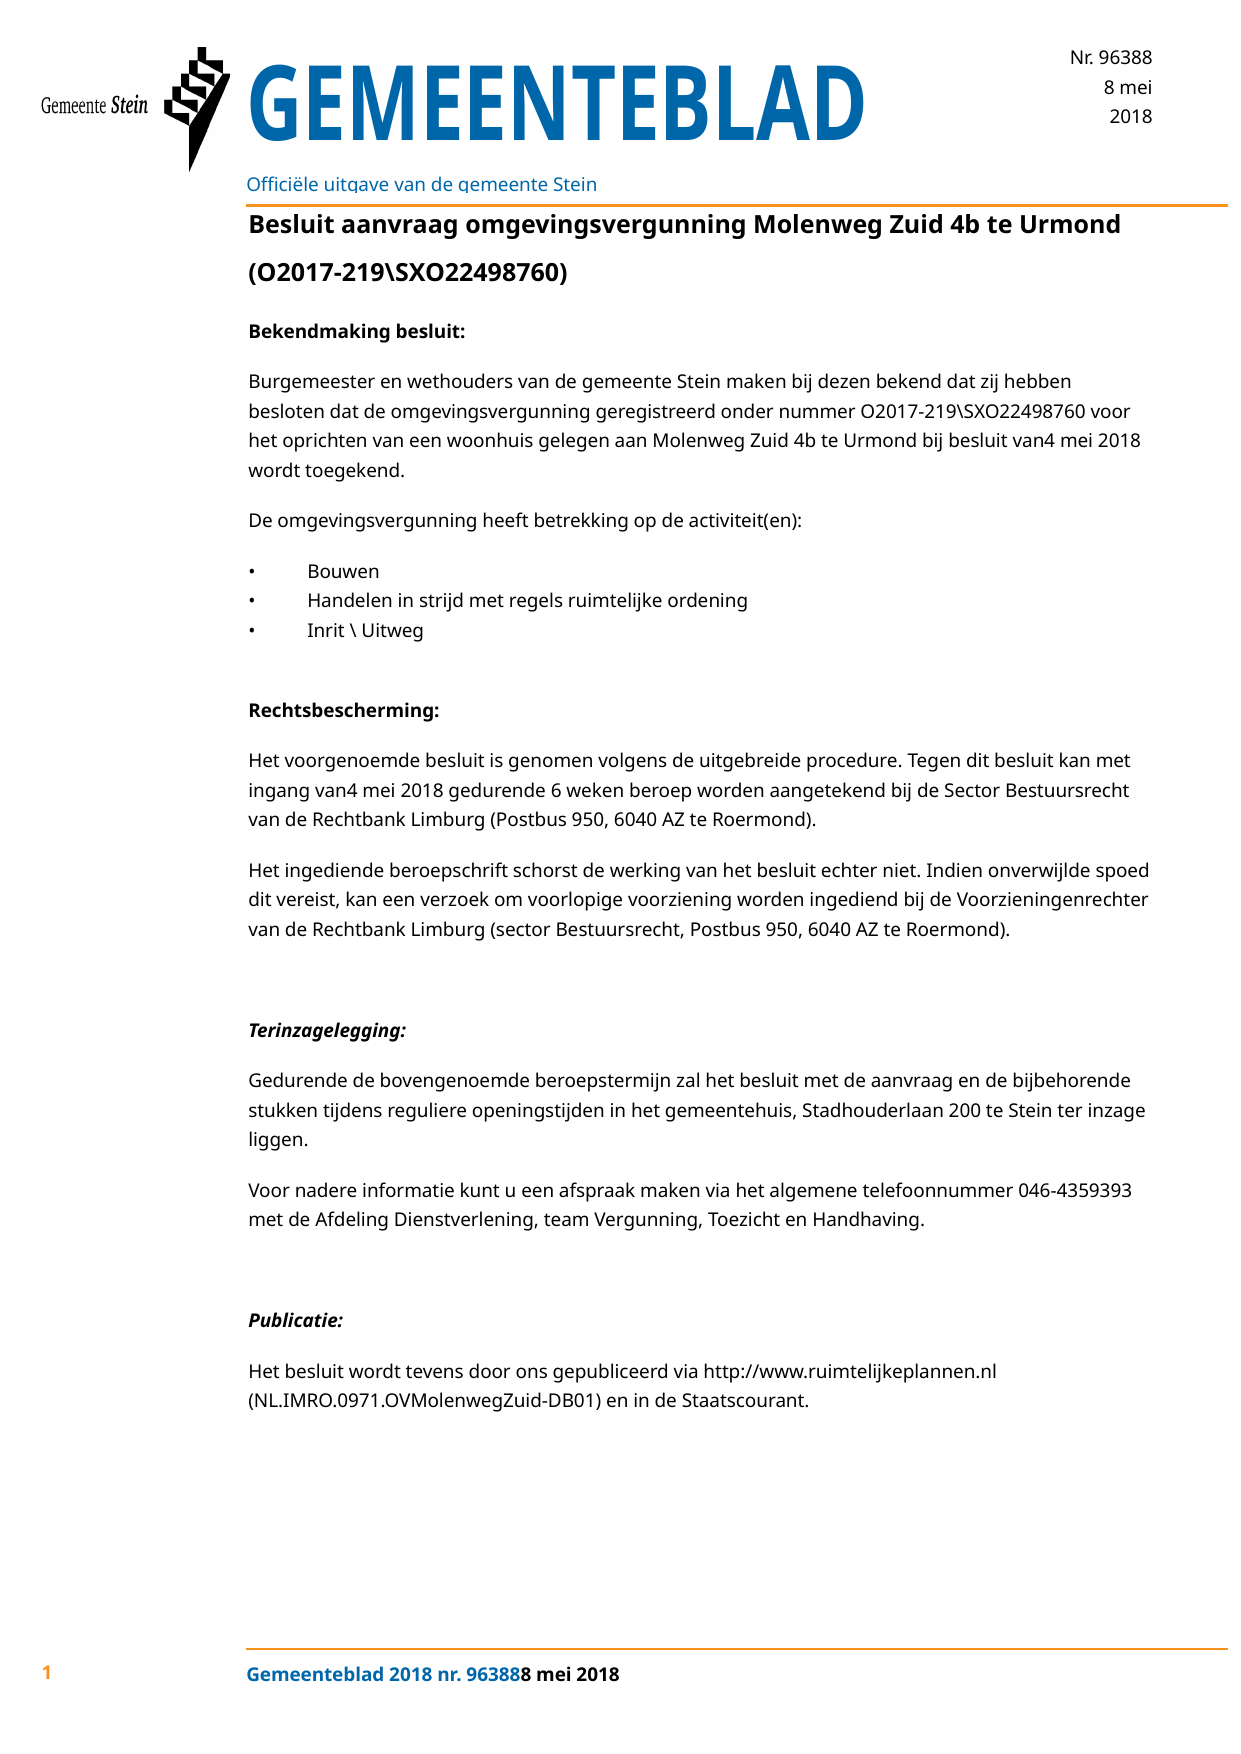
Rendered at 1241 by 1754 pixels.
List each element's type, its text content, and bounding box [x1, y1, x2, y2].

text Bekendmaking besluit: [248, 318, 1152, 344]
text Besluit aanvraag omgevingsvergunning Molenweg Zuid 4b te Urmond (O2017-219\SXO22498760) [248, 207, 1152, 288]
text Het voorgenoemde besluit is genomen volgens de uitgebreide procedure. Tegen dit besluit kan met ingang van4 mei 2018 gedurende 6 weken beroep worden aangetekend bij de Sector Bestuursrecht van de Rechtbank Limburg (Postbus 950, 6040 AZ te Roermond). [248, 747, 1152, 832]
list Handelen in strijd met regels ruimtelijke ordening [248, 587, 1152, 613]
text Het besluit wordt tevens door ons gepubliceerd via http://www.ruimtelijkeplannen.nl (NL.IMRO.0971.OVMolenwegZuid-DB01) en in de Staatscourant. [248, 1358, 1152, 1413]
text Het ingediende beroepschrift schorst de werking van het besluit echter niet. Indien onverwijlde spoed dit vereist, kan een verzoek om voorlopige voorziening worden ingediend bij de Voorzieningenrechter van de Rechtbank Limburg (sector Bestuursrecht, Postbus 950, 6040 AZ te Roermond). [248, 857, 1152, 942]
text Rechtsbescherming: [248, 697, 1152, 723]
picture [41, 47, 231, 172]
text Voor nadere informatie kunt u een afspraak maken via het algemene telefoonnummer 046-4359393 met de Afdeling Dienstverlening, team Vergunning, Toezicht en Handhaving. [248, 1177, 1152, 1232]
list Bouwen [248, 558, 1152, 584]
list Inrit \ Uitweg [248, 617, 1152, 643]
text De omgevingsvergunning heeft betrekking op de activiteit(en): [248, 507, 1152, 533]
text Publicatie: [248, 1307, 1152, 1333]
text Terinzagelegging: [248, 1017, 1152, 1043]
text Burgemeester en wethouders van de gemeente Stein maken bij dezen bekend dat zij hebben besloten dat de omgevingsvergunning geregistreerd onder nummer O2017-219\SXO22498760 voor het oprichten van een woonhuis gelegen aan Molenweg Zuid 4b te Urmond bij besluit van4 mei 2018 wordt toegekend. [248, 368, 1152, 483]
text Gedurende de bovengenoemde beroepstermijn zal het besluit met de aanvraag en de bijbehorende stukken tijdens reguliere openingstijden in het gemeentehuis, Stadhouderlaan 200 te Stein ter inzage liggen. [248, 1067, 1152, 1152]
